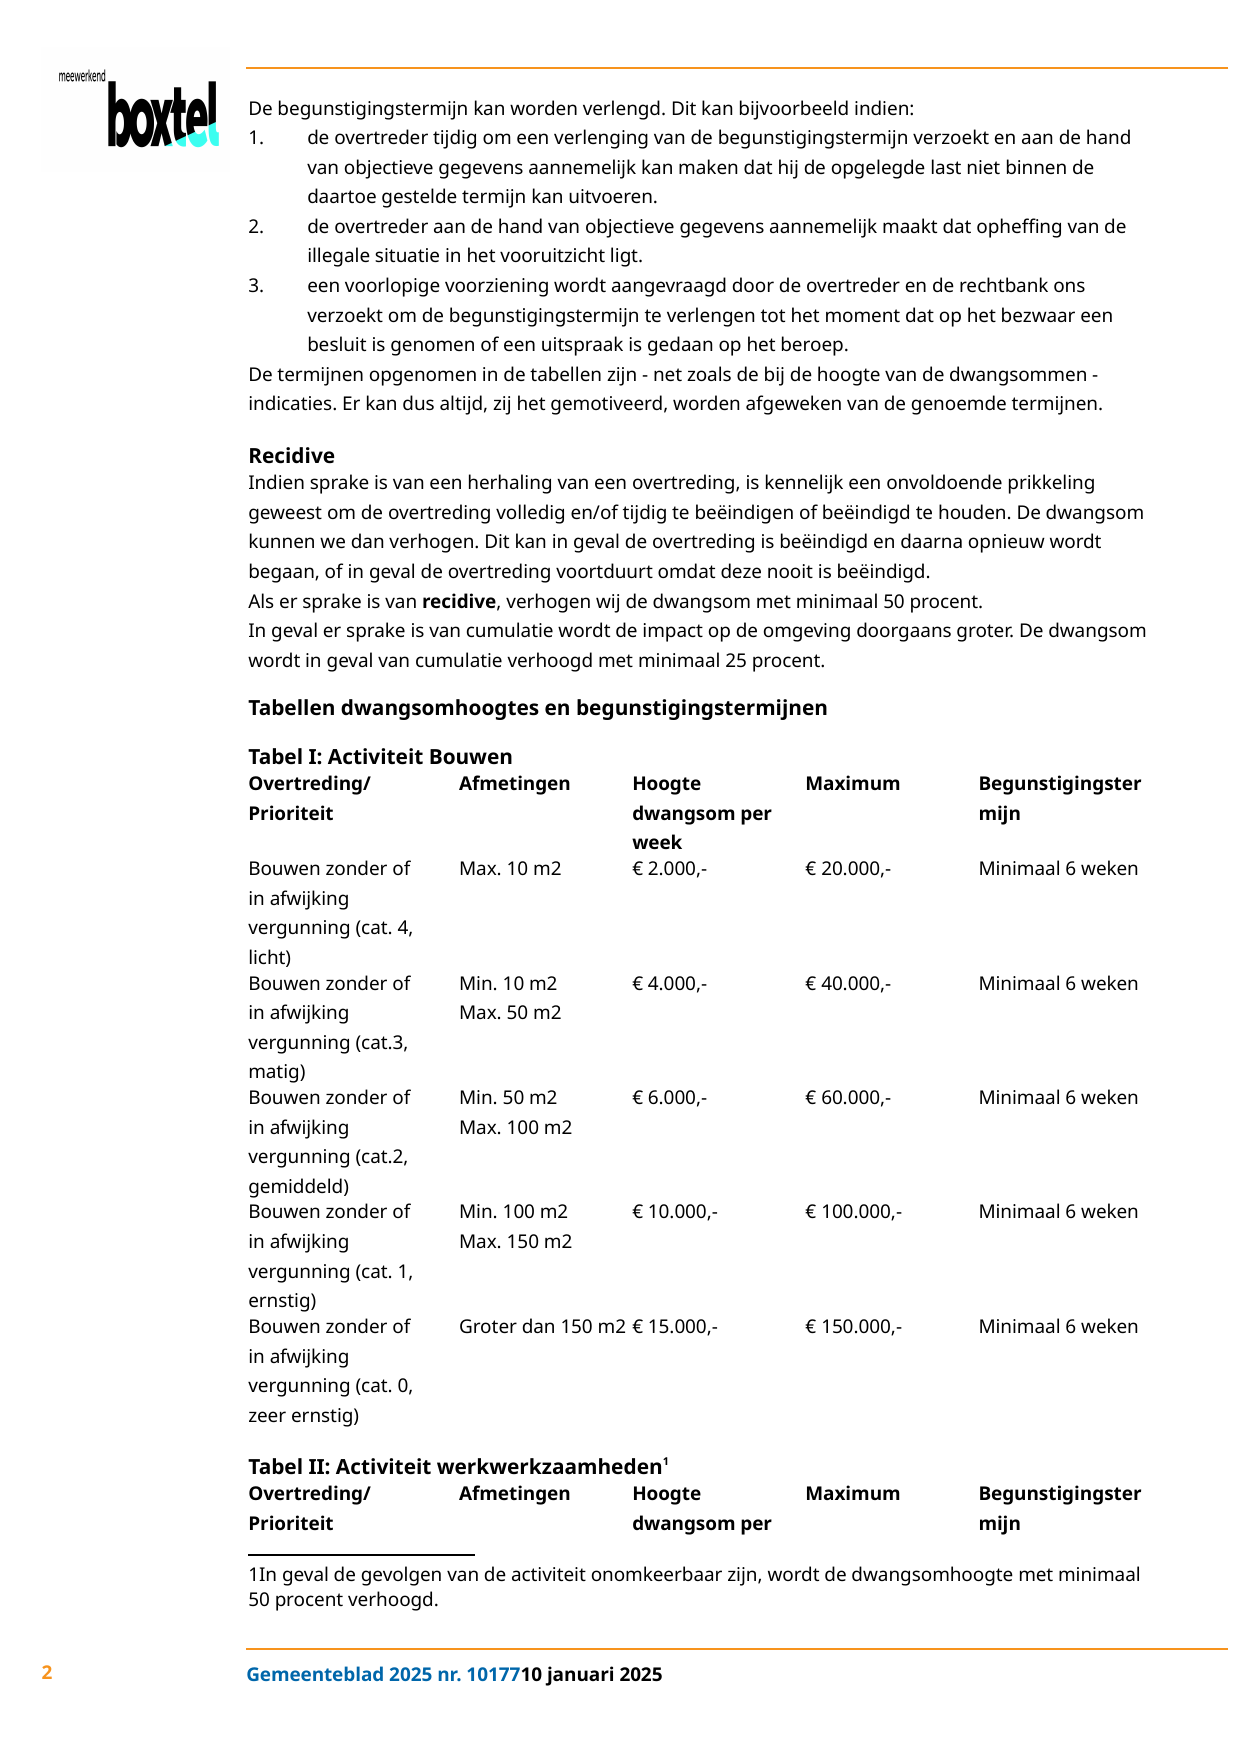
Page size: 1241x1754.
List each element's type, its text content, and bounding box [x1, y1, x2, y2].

table_header Afmetingen [459, 770, 632, 855]
table_cell Minimaal 6 weken [978, 1199, 1152, 1313]
table_header Begunstigingstermijn [978, 770, 1152, 855]
text De termijnen opgenomen in de tabellen zijn - net zoals de bij de hoogte van de dwangsommen - indicaties. Er kan dus altijd, zij het gemotiveerd, worden afgeweken van de genoemde termijnen. [248, 361, 1152, 416]
text Recidive [248, 441, 1152, 469]
table_header Maximum [805, 1480, 978, 1536]
table_cell Bouwen zonder of in afwijking vergunning (cat.2, gemiddeld) [248, 1084, 459, 1199]
text In geval er sprake is van cumulatie wordt de impact op de omgeving doorgaans groter. De dwangsom wordt in geval van cumulatie verhoogd met minimaal 25 procent. [248, 617, 1152, 673]
text Indien sprake is van een herhaling van een overtreding, is kennelijk een onvoldoende prikkeling geweest om de overtreding volledig en/of tijdig te beëindigen of beëindigd te houden. De dwangsom kunnen we dan verhogen. Dit kan in geval de overtreding is beëindigd en daarna opnieuw wordt begaan, of in geval de overtreding voortduurt omdat deze nooit is beëindigd. [248, 469, 1152, 584]
picture [41, 47, 231, 172]
list de overtreder aan de hand van objectieve gegevens aannemelijk maakt dat opheffing van de illegale situatie in het vooruitzicht ligt. [248, 213, 1152, 268]
table_cell € 10.000,- [632, 1199, 805, 1313]
table_cell € 20.000,- [805, 855, 978, 970]
table_cell € 150.000,- [805, 1313, 978, 1428]
list de overtreder tijdig om een verlenging van de begunstigingstermijn verzoekt en aan de hand van objectieve gegevens aannemelijk kan maken dat hij de opgelegde last niet binnen de daartoe gestelde termijn kan uitvoeren. [248, 124, 1152, 209]
table_cell € 15.000,- [632, 1313, 805, 1428]
table_cell Min. 10 m2 Max. 50 m2 [459, 970, 632, 1084]
table_cell € 6.000,- [632, 1084, 805, 1199]
table_cell Min. 50 m2 Max. 100 m2 [459, 1084, 632, 1199]
text Als er sprake is van recidive, verhogen wij de dwangsom met minimaal 50 procent. [248, 588, 1152, 613]
text Tabel II: Activiteit werkwerkzaamheden [248, 1452, 1152, 1480]
table_cell € 100.000,- [805, 1199, 978, 1313]
text Tabel I: Activiteit Bouwen [248, 742, 1152, 770]
text In geval de gevolgen van de activiteit onomkeerbaar zijn, wordt de dwangsomhoogte met minimaal 50 procent verhoogd. [248, 1561, 1152, 1612]
text De begunstigingstermijn kan worden verlengd. Dit kan bijvoorbeeld indien: [248, 95, 1152, 121]
table_header Overtreding/ Prioriteit [248, 770, 459, 855]
table_cell Minimaal 6 weken [978, 1084, 1152, 1199]
table_cell € 40.000,- [805, 970, 978, 1084]
table_header Hoogte dwangsom per week [632, 770, 805, 855]
table_cell € 2.000,- [632, 855, 805, 970]
table_header Maximum [805, 770, 978, 855]
table_header Overtreding/ Prioriteit [248, 1480, 459, 1536]
table_header Begunstigingstermijn [978, 1480, 1152, 1536]
table_cell Max. 10 m2 [459, 855, 632, 970]
table_cell Bouwen zonder of in afwijking vergunning (cat. 4, licht) [248, 855, 459, 970]
table_cell € 60.000,- [805, 1084, 978, 1199]
table_cell Bouwen zonder of in afwijking vergunning (cat.3, matig) [248, 970, 459, 1084]
table_cell Minimaal 6 weken [978, 1313, 1152, 1428]
list een voorlopige voorziening wordt aangevraagd door de overtreder en de rechtbank ons verzoekt om de begunstigingstermijn te verlengen tot het moment dat op het bezwaar een besluit is genomen of een uitspraak is gedaan op het beroep. [248, 272, 1152, 357]
table_cell Bouwen zonder of in afwijking vergunning (cat. 0, zeer ernstig) [248, 1313, 459, 1428]
table_cell Minimaal 6 weken [978, 970, 1152, 1084]
table_cell Bouwen zonder of in afwijking vergunning (cat. 1, ernstig) [248, 1199, 459, 1313]
table_cell Minimaal 6 weken [978, 855, 1152, 970]
table_cell Groter dan 150 m2 [459, 1313, 632, 1428]
table_header Afmetingen [459, 1480, 632, 1536]
table_cell € 4.000,- [632, 970, 805, 1084]
table_cell Min. 100 m2 Max. 150 m2 [459, 1199, 632, 1313]
text Tabellen dwangsomhoogtes en begunstigingstermijnen [248, 693, 1152, 721]
table_header Hoogte dwangsom per [632, 1480, 805, 1536]
